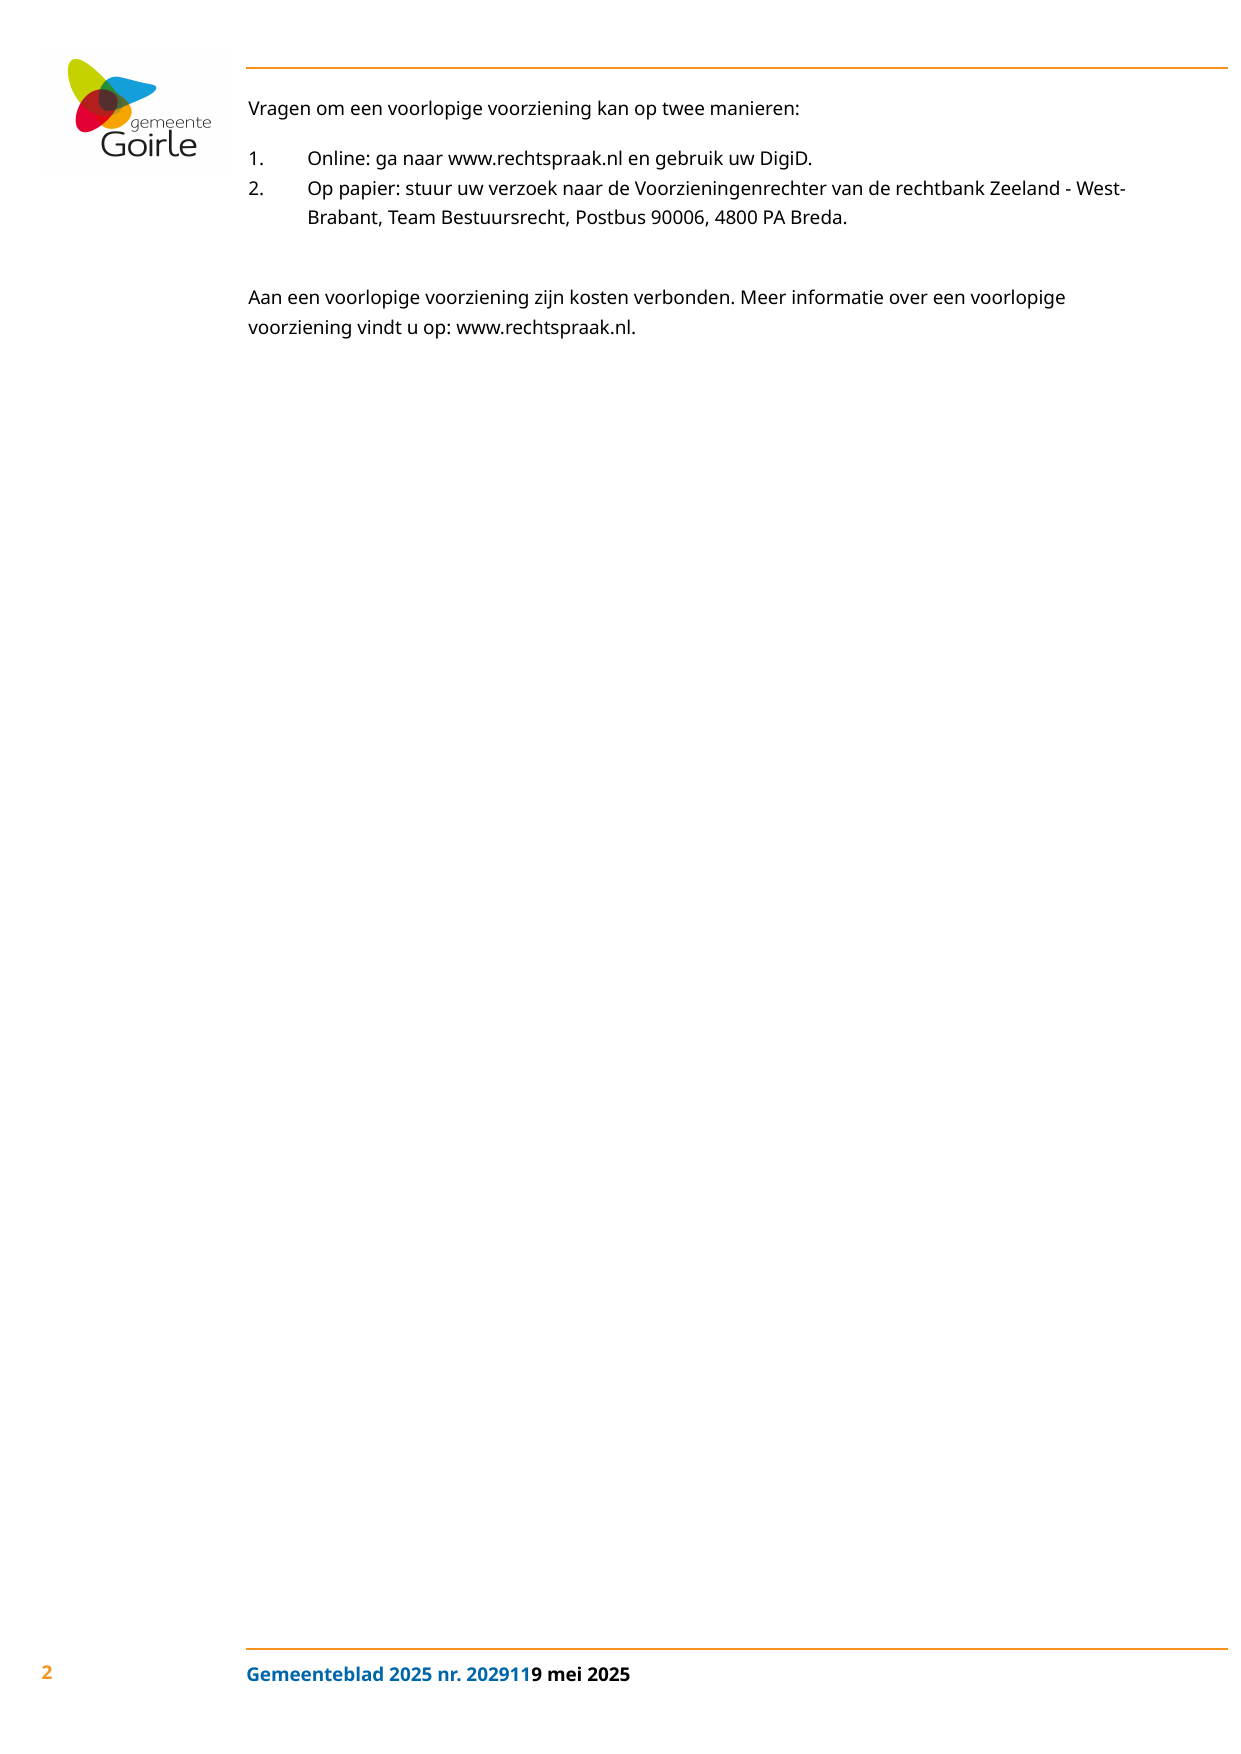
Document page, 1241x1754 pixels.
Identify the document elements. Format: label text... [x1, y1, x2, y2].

list Op papier: stuur uw verzoek naar de Voorzieningenrechter van de rechtbank Zeeland - West-Brabant, Team Bestuursrecht, Postbus 90006, 4800 PA Breda. [248, 175, 1152, 230]
text Vragen om een voorlopige voorziening kan op twee manieren: [248, 95, 1152, 121]
list Online: ga naar www.rechtspraak.nl en gebruik uw DigiD. [248, 145, 1152, 171]
text Aan een voorlopige voorziening zijn kosten verbonden. Meer informatie over een voorlopige voorziening vindt u op: www.rechtspraak.nl. [248, 284, 1152, 340]
picture [41, 47, 231, 172]
